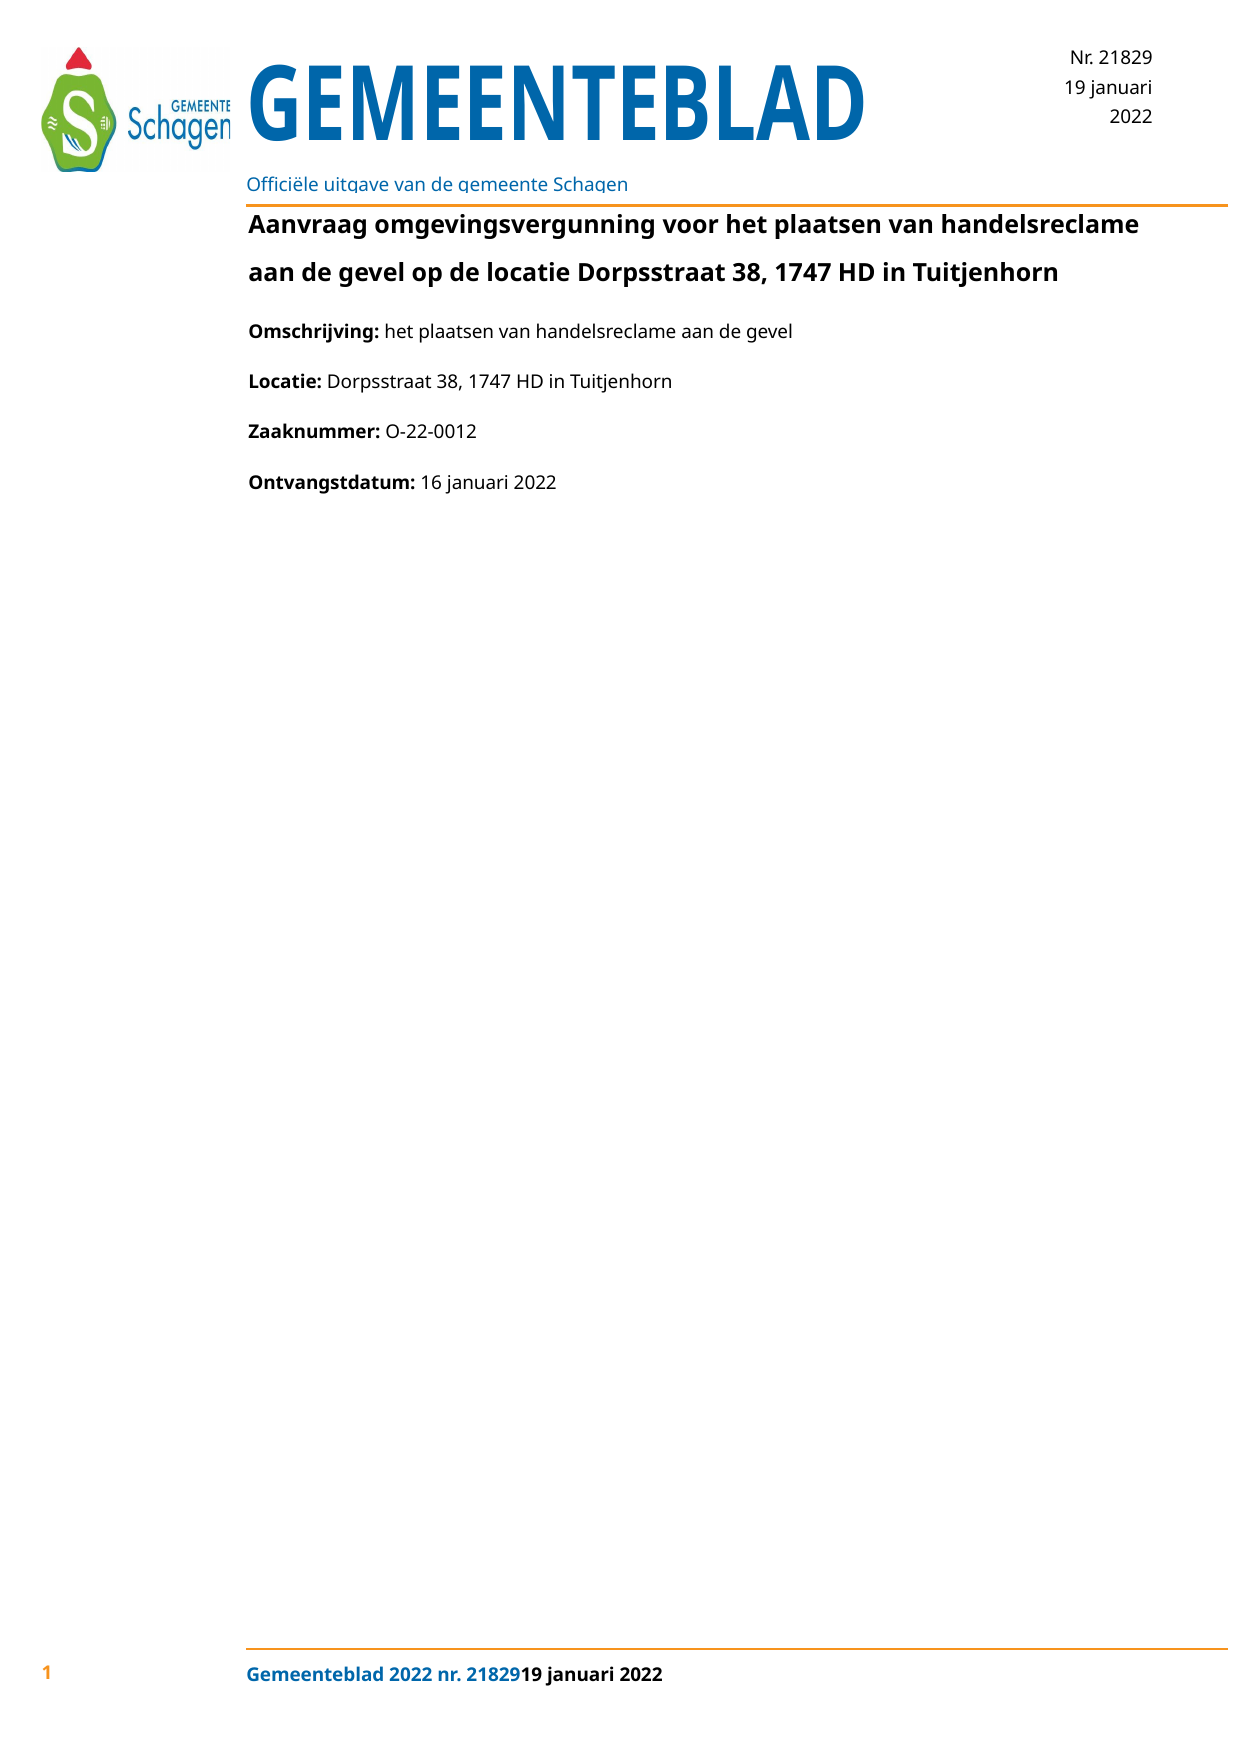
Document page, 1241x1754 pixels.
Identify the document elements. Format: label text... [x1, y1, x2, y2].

text Ontvangstdatum: 16 januari 2022 [248, 469, 1152, 495]
text Omschrijving: het plaatsen van handelsreclame aan de gevel [248, 318, 1152, 344]
text Aanvraag omgevingsvergunning voor het plaatsen van handelsreclame aan de gevel op de locatie Dorpsstraat 38, 1747 HD in Tuitjenhorn [248, 207, 1152, 288]
picture [41, 47, 231, 172]
text Locatie: Dorpsstraat 38, 1747 HD in Tuitjenhorn [248, 368, 1152, 394]
text Zaaknummer: O-22-0012 [248, 419, 1152, 444]
